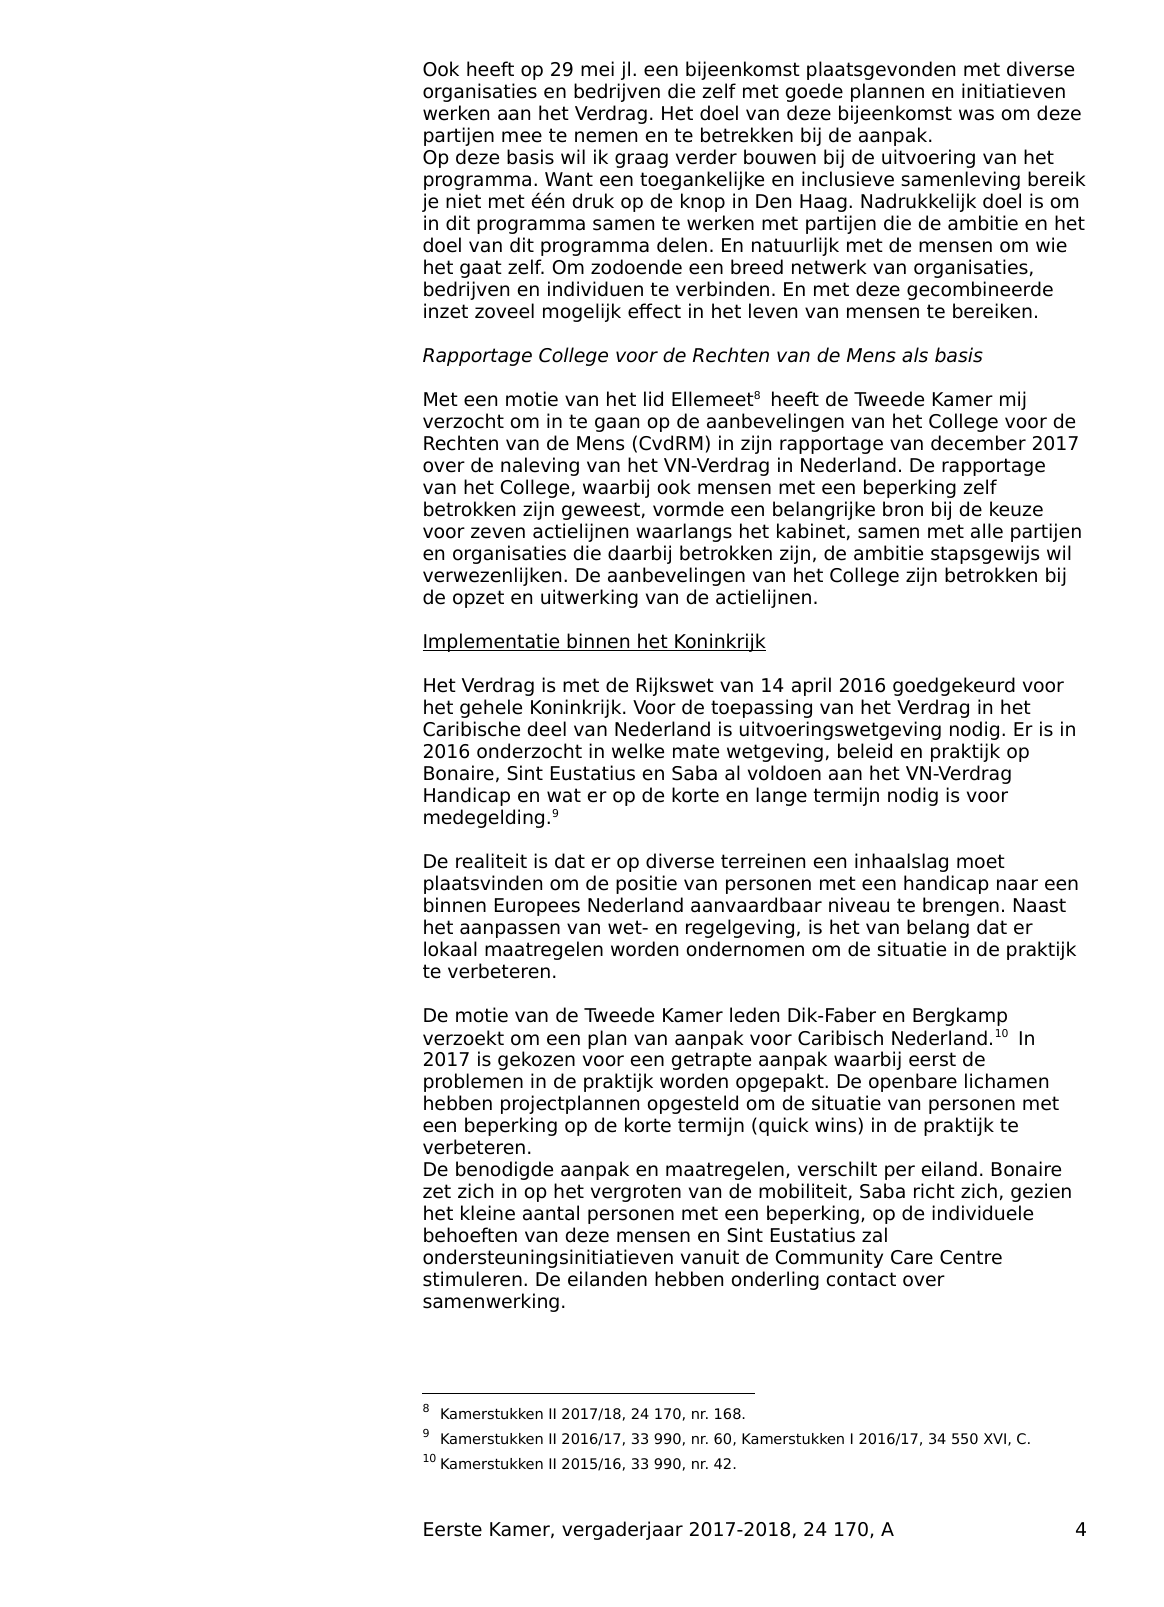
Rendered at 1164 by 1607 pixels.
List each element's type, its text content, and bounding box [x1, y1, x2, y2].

text Ook heeft op 29 mei jl. een bijeenkomst plaatsgevonden met diverse organisaties en bedrijven die zelf met goede plannen en initiatieven werken aan het Verdrag. Het doel van deze bijeenkomst was om deze partijen mee te nemen en te betrekken bij de aanpak. [422, 59, 1087, 147]
subtitle Rapportage College voor de Rechten van de Mens als basis [422, 345, 1087, 367]
text De benodigde aanpak en maatregelen, verschilt per eiland. Bonaire zet zich in op het vergroten van de mobiliteit, Saba richt zich, gezien het kleine aantal personen met een beperking, op de individuele behoeften van deze mensen en Sint Eustatius zal ondersteuningsinitiatieven vanuit de Community Care Centre stimuleren. De eilanden hebben onderling contact over samenwerking. [422, 1159, 1087, 1313]
text Het Verdrag is met de Rijkswet van 14 april 2016 goedgekeurd voor het gehele Koninkrijk. Voor de toepassing van het Verdrag in het Caribische deel van Nederland is uitvoeringswetgeving nodig. Er is in 2016 onderzocht in welke mate wetgeving, beleid en praktijk op Bonaire, Sint Eustatius en Saba al voldoen aan het VN-Verdrag Handicap en wat er op de korte en lange termijn nodig is voor medegelding. [422, 675, 1087, 829]
text De realiteit is dat er op diverse terreinen een inhaalslag moet plaatsvinden om de positie van personen met een handicap naar een binnen Europees Nederland aanvaardbaar niveau te brengen. Naast het aanpassen van wet- en regelgeving, is het van belang dat er lokaal maatregelen worden ondernomen om de situatie in de praktijk te verbeteren. [422, 851, 1087, 983]
text Kamerstukken II 2015/16, 33 990, nr. 42. [422, 1452, 1087, 1474]
text Met een motie van het lid Ellemeet heeft de Tweede Kamer mij verzocht om in te gaan op de aanbevelingen van het College voor de Rechten van de Mens (CvdRM) in zijn rapportage van december 2017 over de naleving van het VN-Verdrag in Nederland. De rapportage van het College, waarbij ook mensen met een beperking zelf betrokken zijn geweest, vormde een belangrijke bron bij de keuze voor zeven actielijnen waarlangs het kabinet, samen met alle partijen en organisaties die daarbij betrokken zijn, de ambitie stapsgewijs wil verwezenlijken. De aanbevelingen van het College zijn betrokken bij de opzet en uitwerking van de actielijnen. [422, 389, 1087, 609]
text Op deze basis wil ik graag verder bouwen bij de uitvoering van het programma. Want een toegankelijke en inclusieve samenleving bereik je niet met één druk op de knop in Den Haag. Nadrukkelijk doel is om in dit programma samen te werken met partijen die de ambitie en het doel van dit programma delen. En natuurlijk met de mensen om wie het gaat zelf. Om zodoende een breed netwerk van organisaties, bedrijven en individuen te verbinden. En met deze gecombineerde inzet zoveel mogelijk effect in het leven van mensen te bereiken. [422, 147, 1087, 323]
text Kamerstukken II 2016/17, 33 990, nr. 60, Kamerstukken I 2016/17, 34 550 XVI, C. [422, 1427, 1087, 1449]
subtitle Implementatie binnen het Koninkrijk [422, 631, 1087, 653]
text De motie van de Tweede Kamer leden Dik-Faber en Bergkamp verzoekt om een plan van aanpak voor Caribisch Nederland. In 2017 is gekozen voor een getrapte aanpak waarbij eerst de problemen in de praktijk worden opgepakt. De openbare lichamen hebben projectplannen opgesteld om de situatie van personen met een beperking op de korte termijn (quick wins) in de praktijk te verbeteren. [422, 1005, 1087, 1159]
text Kamerstukken II 2017/18, 24 170, nr. 168. [422, 1402, 1087, 1424]
